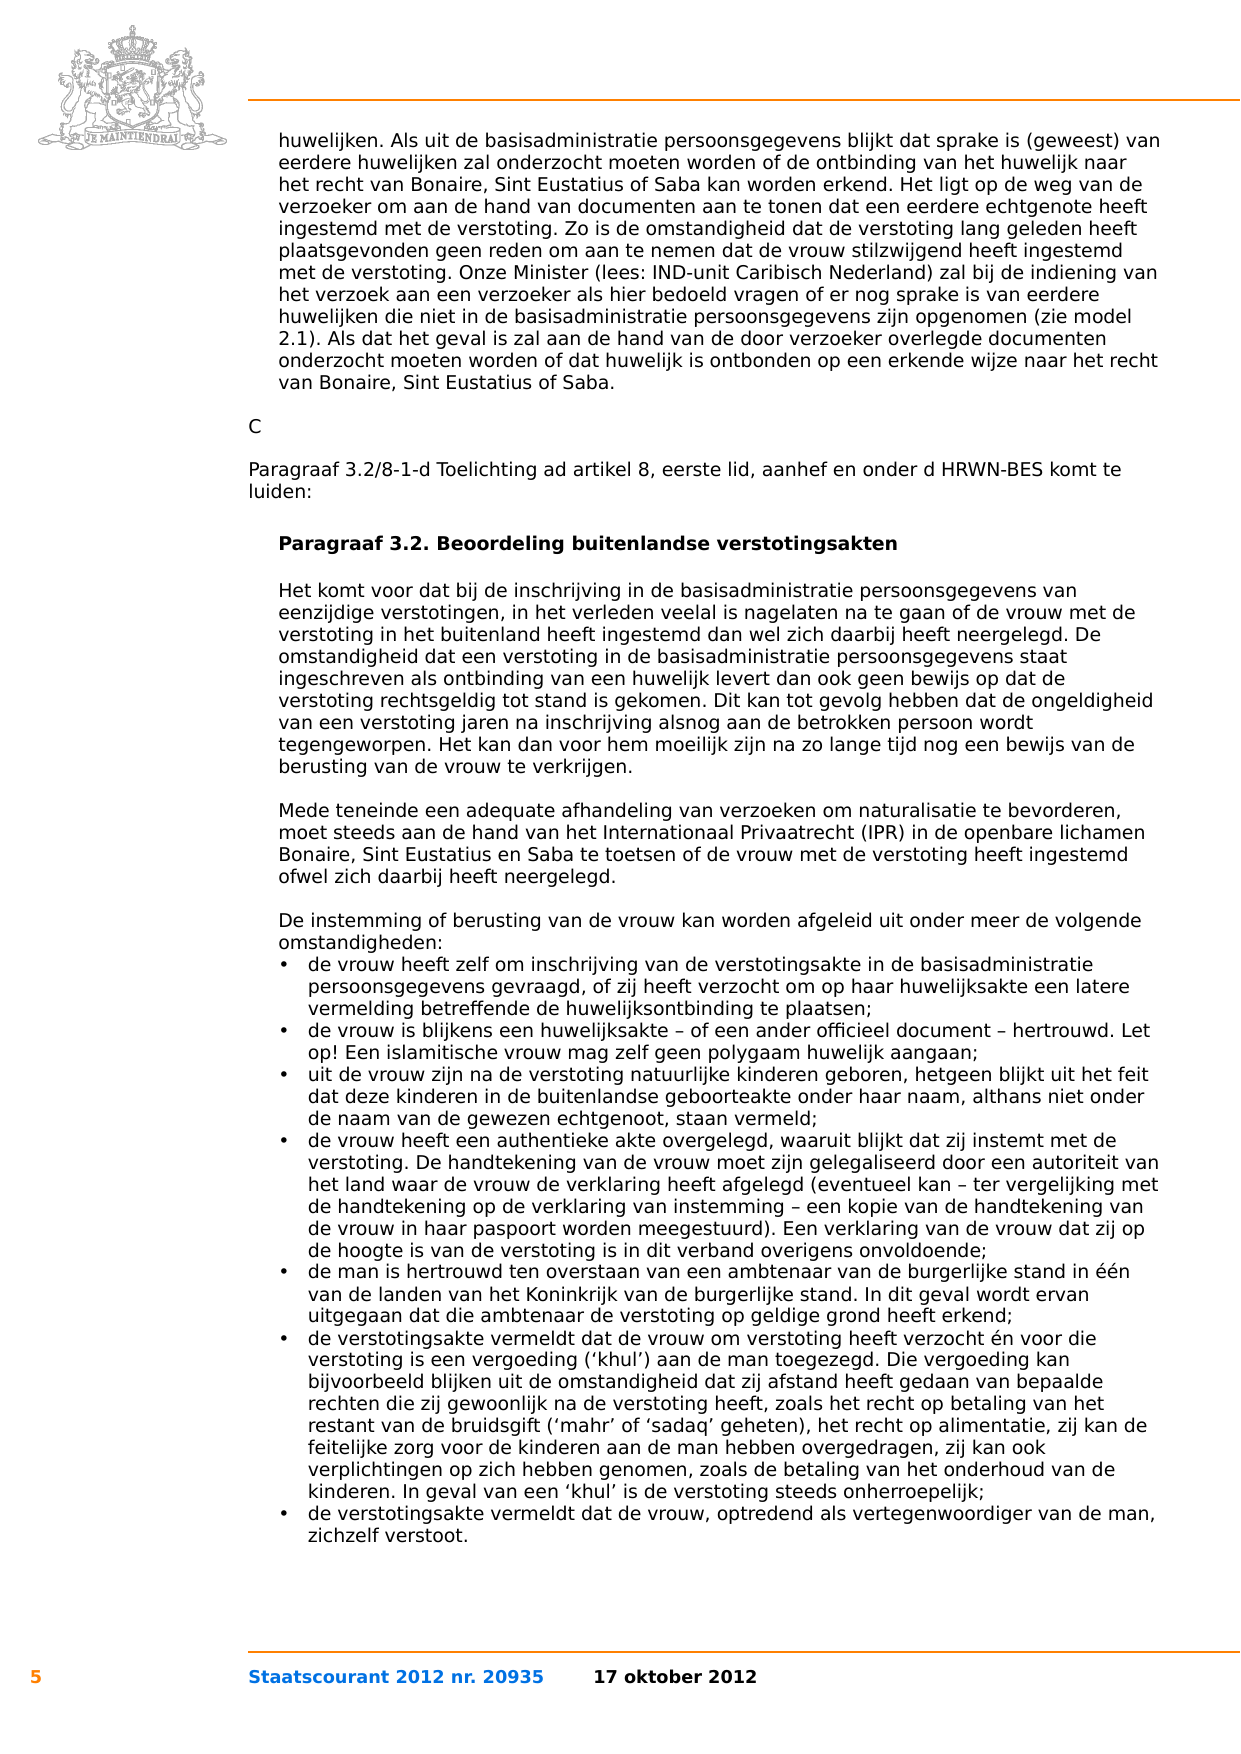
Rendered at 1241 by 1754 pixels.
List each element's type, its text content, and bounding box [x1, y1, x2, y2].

text • uit de vrouw zijn na de verstoting natuurlijke kinderen geboren, hetgeen blijkt uit het feit dat deze kinderen in de buitenlandse geboorteakte onder haar naam, althans niet onder de naam van de gewezen echtgenoot, staan vermeld; [278, 1064, 1163, 1129]
text De instemming of berusting van de vrouw kan worden afgeleid uit onder meer de volgende omstandigheden: [278, 910, 1163, 954]
text huwelijken. Als uit de basisadministratie persoonsgegevens blijkt dat sprake is (geweest) van eerdere huwelijken zal onderzocht moeten worden of de ontbinding van het huwelijk naar het recht van Bonaire, Sint Eustatius of Saba kan worden erkend. Het ligt op de weg van de verzoeker om aan de hand van documenten aan te tonen dat een eerdere echtgenote heeft ingestemd met de verstoting. Zo is de omstandigheid dat de verstoting lang geleden heeft plaatsgevonden geen reden om aan te nemen dat de vrouw stilzwijgend heeft ingestemd met de verstoting. Onze Minister (lees: IND-unit Caribisch Nederland) zal bij de indiening van het verzoek aan een verzoeker als hier bedoeld vragen of er nog sprake is van eerdere huwelijken die niet in de basisadministratie persoonsgegevens zijn opgenomen (zie model 2.1). Als dat het geval is zal aan de hand van de door verzoeker overlegde documenten onderzocht moeten worden of dat huwelijk is ontbonden op een erkende wijze naar het recht van Bonaire, Sint Eustatius of Saba. [278, 130, 1163, 394]
subtitle Paragraaf 3.2. Beoordeling buitenlandse verstotingsakten [278, 533, 1163, 555]
text Mede teneinde een adequate afhandeling van verzoeken om naturalisatie te bevorderen, moet steeds aan de hand van het Internationaal Privaatrecht (IPR) in de openbare lichamen Bonaire, Sint Eustatius en Saba te toetsen of de vrouw met de verstoting heeft ingestemd ofwel zich daarbij heeft neergelegd. [278, 800, 1163, 888]
text C [248, 416, 1163, 437]
text • de man is hertrouwd ten overstaan van een ambtenaar van de burgerlijke stand in één van de landen van het Koninkrijk van de burgerlijke stand. In dit geval wordt ervan uitgegaan dat die ambtenaar de verstoting op geldige grond heeft erkend; [278, 1261, 1163, 1327]
text • de verstotingsakte vermeldt dat de vrouw om verstoting heeft verzocht én voor die verstoting is een vergoeding (‘khul’) aan de man toegezegd. Die vergoeding kan bijvoorbeeld blijken uit de omstandigheid dat zij afstand heeft gedaan van bepaalde rechten die zij gewoonlijk na de verstoting heeft, zoals het recht op betaling van het restant van de bruidsgift (‘mahr’ of ‘sadaq’ geheten), het recht op alimentatie, zij kan de feitelijke zorg voor de kinderen aan de man hebben overgedragen, zij kan ook verplichtingen op zich hebben genomen, zoals de betaling van het onderhoud van de kinderen. In geval van een ‘khul’ is de verstoting steeds onherroepelijk; [278, 1327, 1163, 1503]
text Paragraaf 3.2/8-1-d Toelichting ad artikel 8, eerste lid, aanhef en onder d HRWN-BES komt te luiden: [248, 459, 1163, 503]
text • de vrouw is blijkens een huwelijksakte – of een ander officieel document – hertrouwd. Let op! Een islamitische vrouw mag zelf geen polygaam huwelijk aangaan; [278, 1020, 1163, 1064]
picture [38, 25, 227, 150]
text • de verstotingsakte vermeldt dat de vrouw, optredend als vertegenwoordiger van de man, zichzelf verstoot. [278, 1503, 1163, 1547]
text • de vrouw heeft zelf om inschrijving van de verstotingsakte in de basisadministratie persoonsgegevens gevraagd, of zij heeft verzocht om op haar huwelijksakte een latere vermelding betreffende de huwelijksontbinding te plaatsen; [278, 954, 1163, 1020]
text • de vrouw heeft een authentieke akte overgelegd, waaruit blijkt dat zij instemt met de verstoting. De handtekening van de vrouw moet zijn gelegaliseerd door een autoriteit van het land waar de vrouw de verklaring heeft afgelegd (eventueel kan – ter vergelijking met de handtekening op de verklaring van instemming – een kopie van de handtekening van de vrouw in haar paspoort worden meegestuurd). Een verklaring van de vrouw dat zij op de hoogte is van de verstoting is in dit verband overigens onvoldoende; [278, 1129, 1163, 1261]
text Het komt voor dat bij de inschrijving in de basisadministratie persoonsgegevens van eenzijdige verstotingen, in het verleden veelal is nagelaten na te gaan of de vrouw met de verstoting in het buitenland heeft ingestemd dan wel zich daarbij heeft neergelegd. De omstandigheid dat een verstoting in de basisadministratie persoonsgegevens staat ingeschreven als ontbinding van een huwelijk levert dan ook geen bewijs op dat de verstoting rechtsgeldig tot stand is gekomen. Dit kan tot gevolg hebben dat de ongeldigheid van een verstoting jaren na inschrijving alsnog aan de betrokken persoon wordt tegengeworpen. Het kan dan voor hem moeilijk zijn na zo lange tijd nog een bewijs van de berusting van de vrouw te verkrijgen. [278, 580, 1163, 778]
